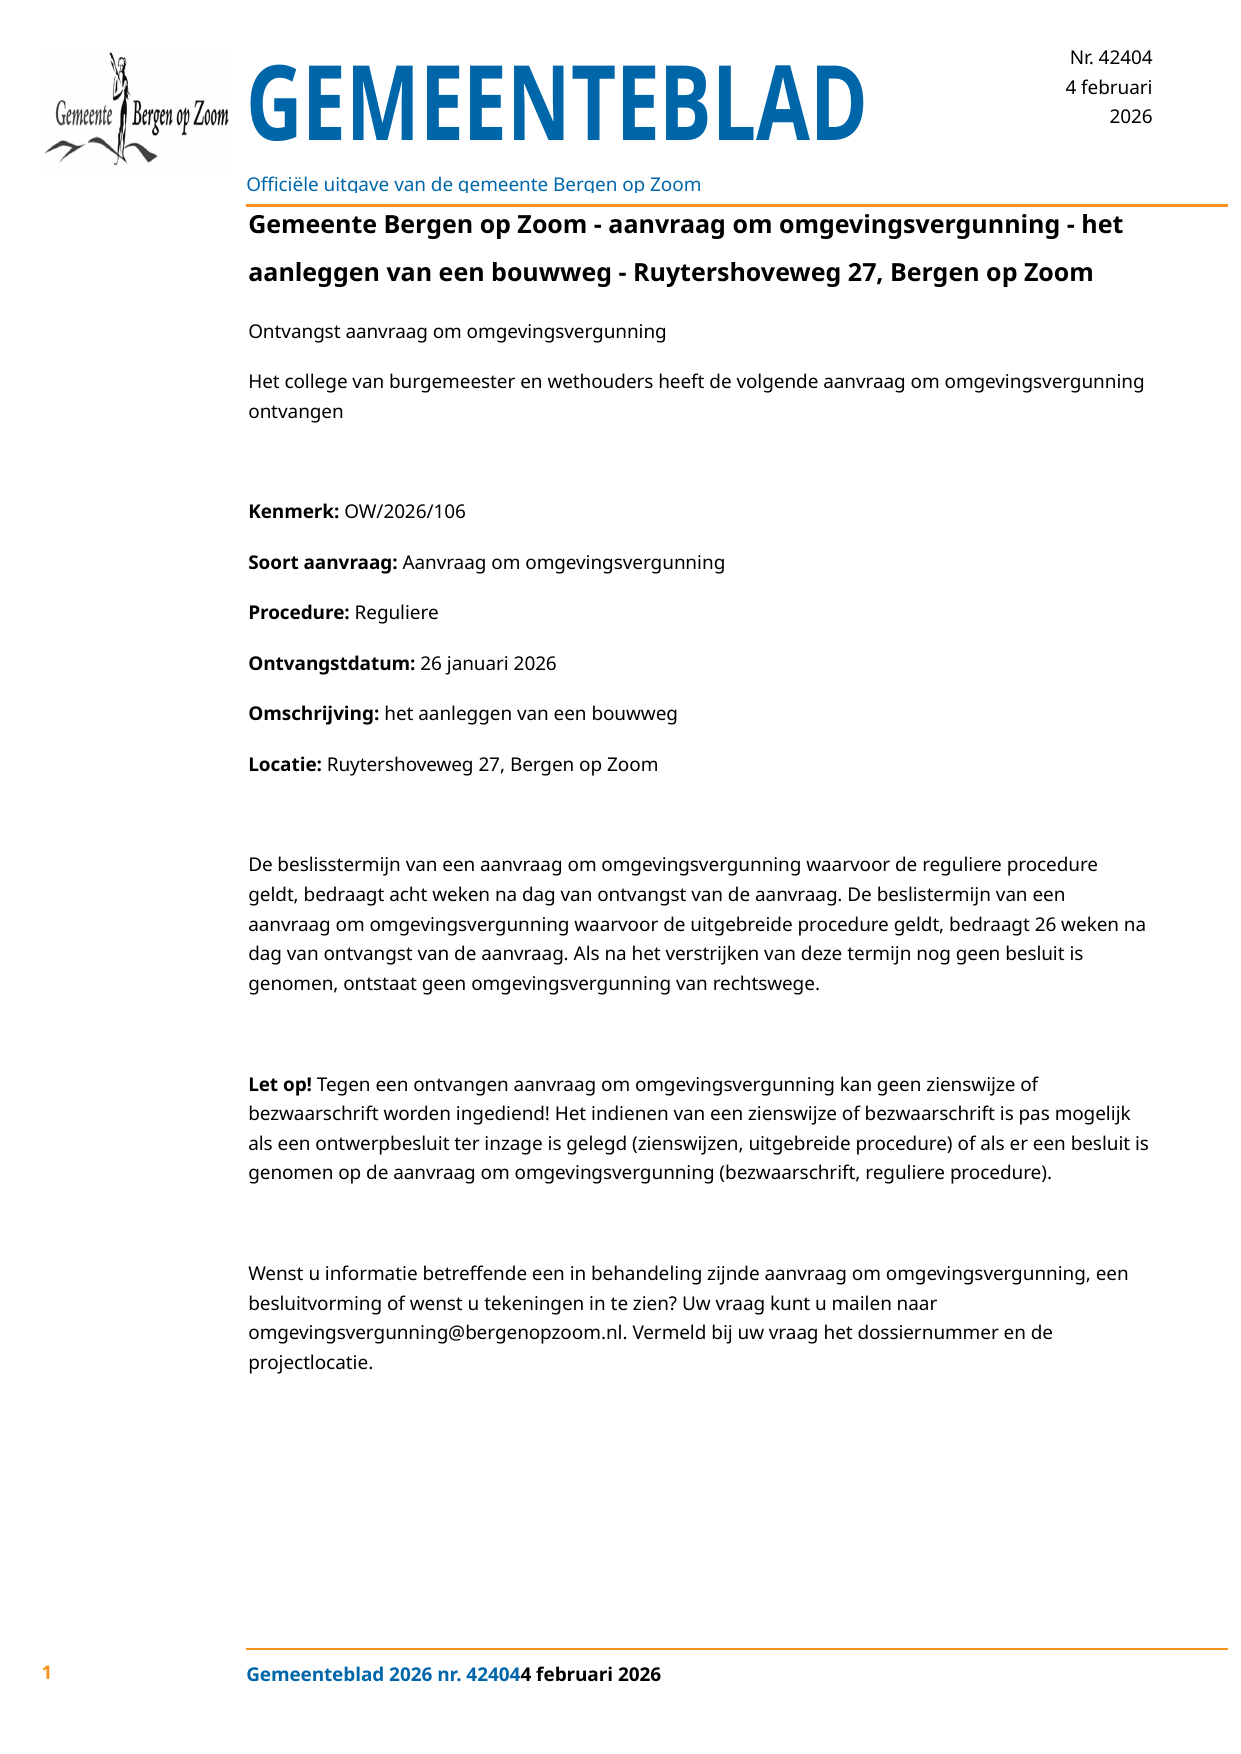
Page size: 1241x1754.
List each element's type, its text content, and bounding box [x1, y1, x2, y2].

picture [41, 47, 231, 172]
text Kenmerk: OW/2026/106 [248, 499, 1152, 524]
text Omschrijving: het aanleggen van een bouwweg [248, 700, 1152, 726]
text Ontvangst aanvraag om omgevingsvergunning [248, 318, 1152, 344]
text Gemeente Bergen op Zoom - aanvraag om omgevingsvergunning - het aanleggen van een bouwweg - Ruytershoveweg 27, Bergen op Zoom [248, 207, 1152, 288]
text Soort aanvraag: Aanvraag om omgevingsvergunning [248, 549, 1152, 575]
text Let op! Tegen een ontvangen aanvraag om omgevingsvergunning kan geen zienswijze of bezwaarschrift worden ingediend! Het indienen van een zienswijze of bezwaarschrift is pas mogelijk als een ontwerpbesluit ter inzage is gelegd (zienswijzen, uitgebreide procedure) of als er een besluit is genomen op de aanvraag om omgevingsvergunning (bezwaarschrift, reguliere procedure). [248, 1071, 1152, 1185]
text Procedure: Reguliere [248, 599, 1152, 625]
text Ontvangstdatum: 26 januari 2026 [248, 650, 1152, 676]
text Wenst u informatie betreffende een in behandeling zijnde aanvraag om omgevingsvergunning, een besluitvorming of wenst u tekeningen in te zien? Uw vraag kunt u mailen naar omgevingsvergunning@bergenopzoom.nl. Vermeld bij uw vraag het dossiernummer en de projectlocatie. [248, 1260, 1152, 1375]
text De beslisstermijn van een aanvraag om omgevingsvergunning waarvoor de reguliere procedure geldt, bedraagt acht weken na dag van ontvangst van de aanvraag. De beslistermijn van een aanvraag om omgevingsvergunning waarvoor de uitgebreide procedure geldt, bedraagt 26 weken na dag van ontvangst van de aanvraag. Als na het verstrijken van deze termijn nog geen besluit is genomen, ontstaat geen omgevingsvergunning van rechtswege. [248, 852, 1152, 996]
text Locatie: Ruytershoveweg 27, Bergen op Zoom [248, 751, 1152, 777]
text Het college van burgemeester en wethouders heeft de volgende aanvraag om omgevingsvergunning ontvangen [248, 368, 1152, 424]
